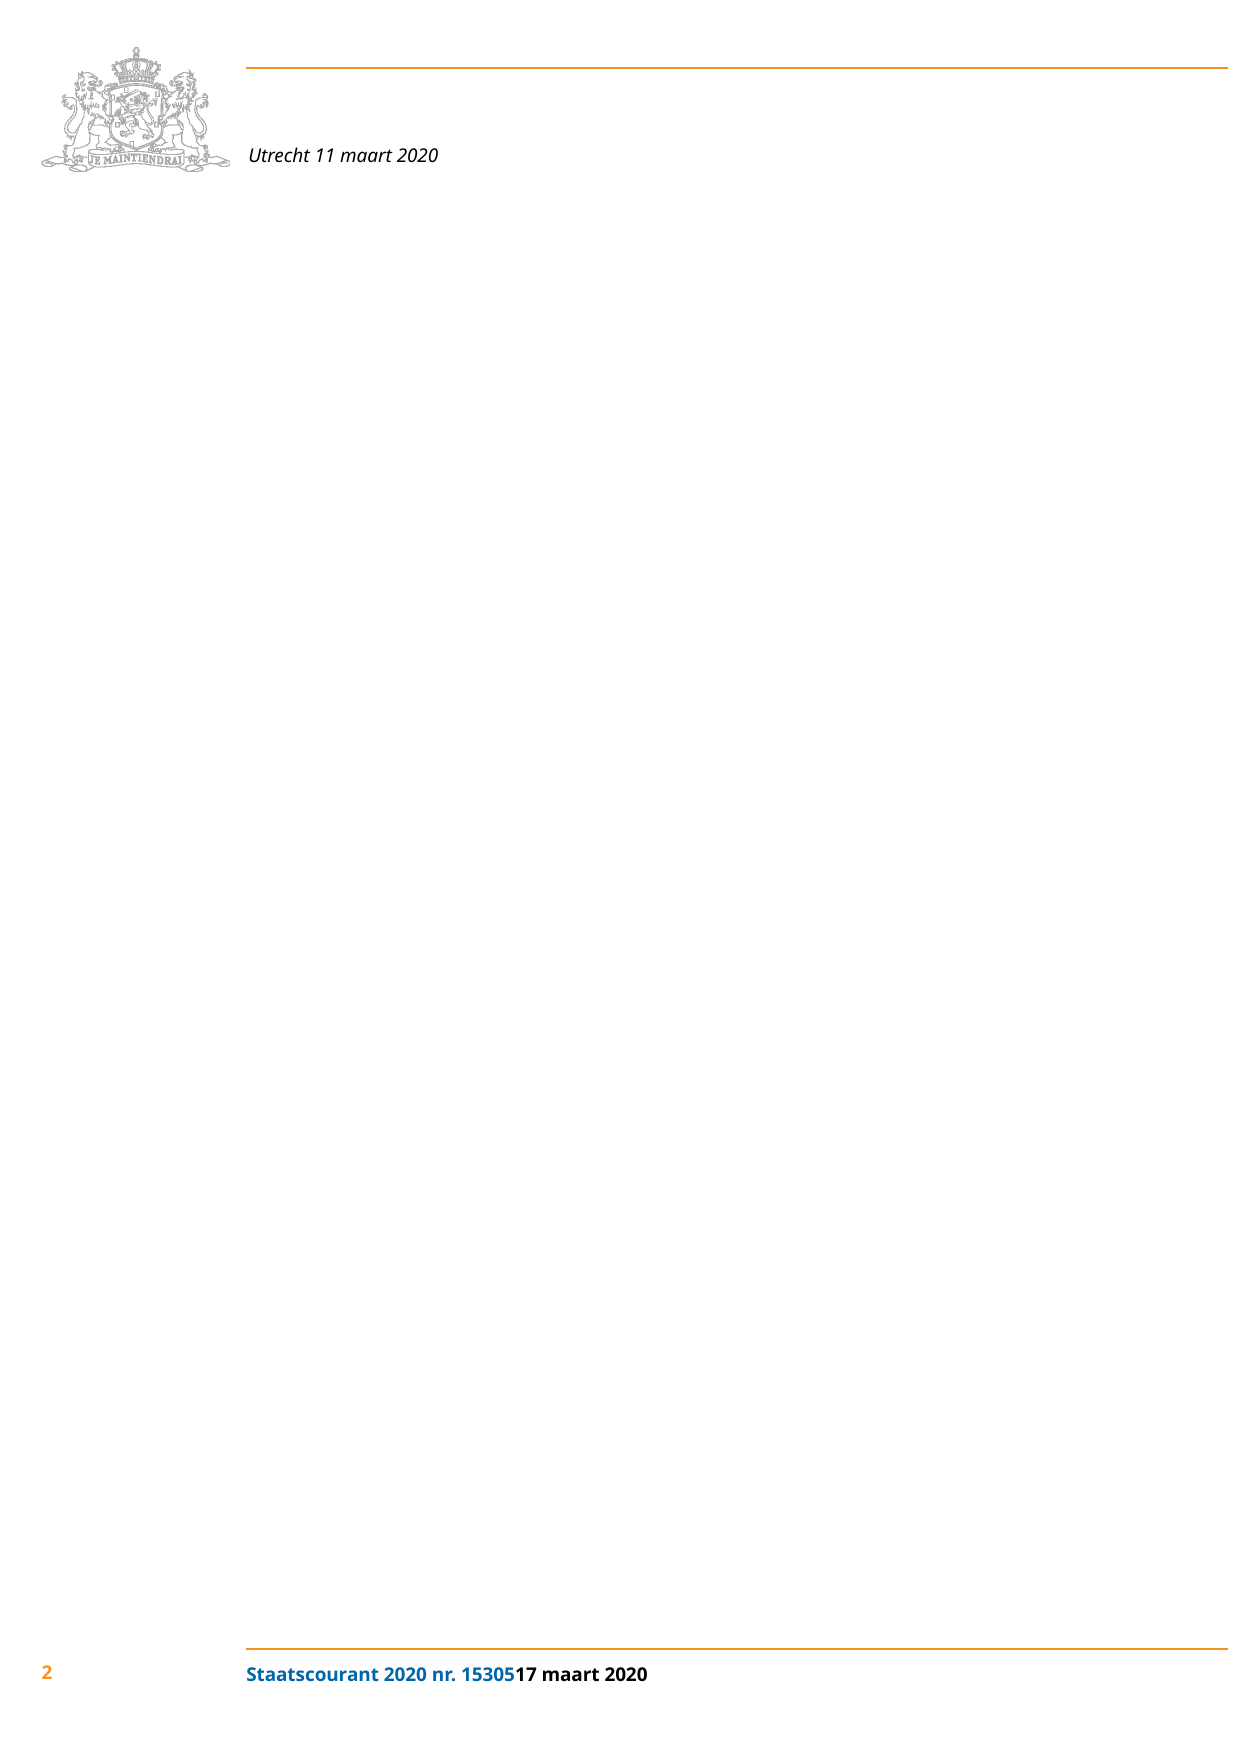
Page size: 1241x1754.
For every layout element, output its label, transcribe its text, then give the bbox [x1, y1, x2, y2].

picture [41, 47, 231, 172]
text Utrecht 11 maart 2020 [248, 143, 1152, 168]
